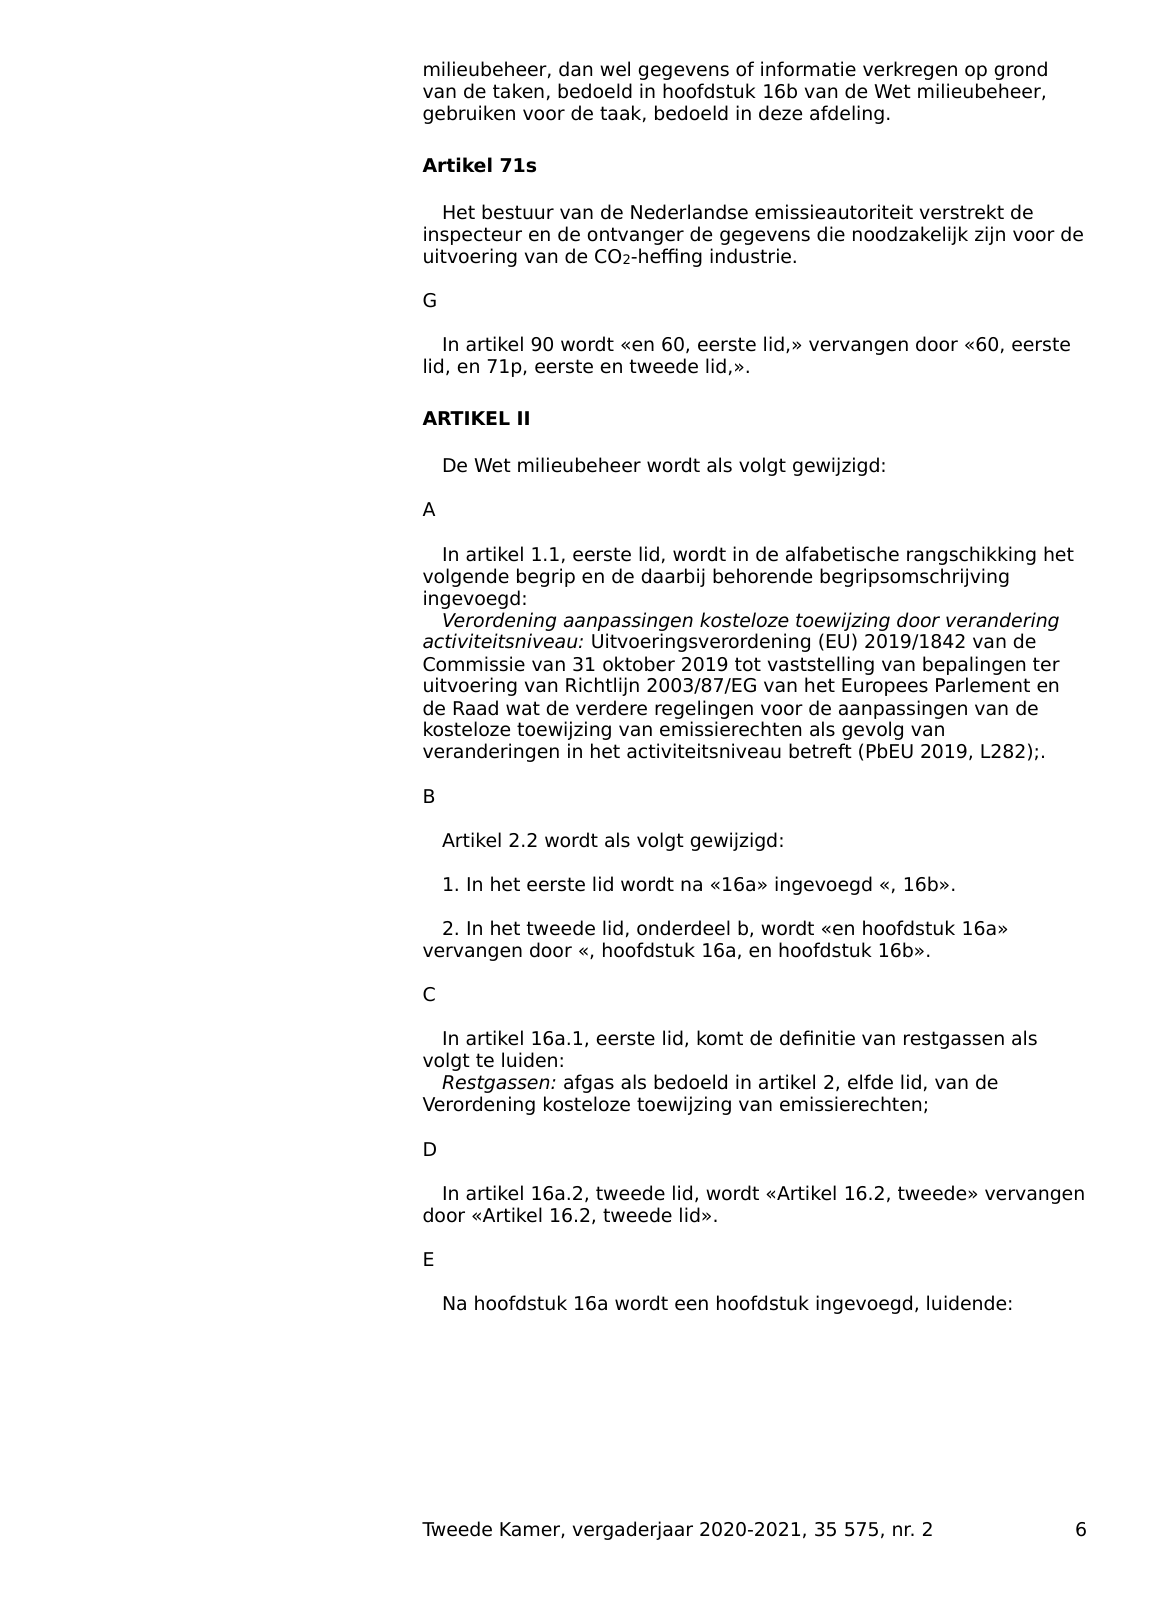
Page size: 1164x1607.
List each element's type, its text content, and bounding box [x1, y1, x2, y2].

text In artikel 16a.1, eerste lid, komt de definitie van restgassen als volgt te luiden: [422, 1028, 1087, 1072]
text B [422, 786, 1087, 807]
text 2. In het tweede lid, onderdeel b, wordt «en hoofdstuk 16a» vervangen door «, hoofdstuk 16a, en hoofdstuk 16b». [422, 918, 1087, 962]
text G [422, 290, 1087, 312]
text D [422, 1138, 1087, 1160]
text milieubeheer, dan wel gegevens of informatie verkregen op grond van de taken, bedoeld in hoofdstuk 16b van de Wet milieubeheer, gebruiken voor de taak, bedoeld in deze afdeling. [422, 59, 1087, 125]
text Artikel 2.2 wordt als volgt gewijzigd: [422, 830, 1087, 852]
text A [422, 499, 1087, 521]
subtitle ARTIKEL II [422, 408, 1087, 430]
text Verordening aanpassingen kosteloze toewijzing door verandering activiteitsniveau: Uitvoeringsverordening (EU) 2019/1842 van de Commissie van 31 oktober 2019 tot vaststelling van bepalingen ter uitvoering van Richtlijn 2003/87/EG van het Europees Parlement en de Raad wat de verdere regelingen voor de aanpassingen van de kosteloze toewijzing van emissierechten als gevolg van veranderingen in het activiteitsniveau betreft (PbEU 2019, L282);. [422, 609, 1087, 763]
text In artikel 90 wordt «en 60, eerste lid,» vervangen door «60, eerste lid, en 71p, eerste en tweede lid,». [422, 334, 1087, 378]
text C [422, 984, 1087, 1006]
text 1. In het eerste lid wordt na «16a» ingevoegd «, 16b». [422, 874, 1087, 896]
text Restgassen: afgas als bedoeld in artikel 2, elfde lid, van de Verordening kosteloze toewijzing van emissierechten; [422, 1072, 1087, 1116]
text De Wet milieubeheer wordt als volgt gewijzigd: [422, 455, 1087, 477]
text In artikel 16a.2, tweede lid, wordt «Artikel 16.2, tweede» vervangen door «Artikel 16.2, tweede lid». [422, 1183, 1087, 1227]
text Het bestuur van de Nederlandse emissieautoriteit verstrekt de inspecteur en de ontvanger de gegevens die noodzakelijk zijn voor de uitvoering van de CO2-heffing industrie. [422, 202, 1087, 268]
text E [422, 1249, 1087, 1271]
text Na hoofdstuk 16a wordt een hoofdstuk ingevoegd, luidende: [422, 1293, 1087, 1315]
text In artikel 1.1, eerste lid, wordt in de alfabetische rangschikking het volgende begrip en de daarbij behorende begripsomschrijving ingevoegd: [422, 543, 1087, 609]
subtitle Artikel 71s [422, 155, 1087, 177]
